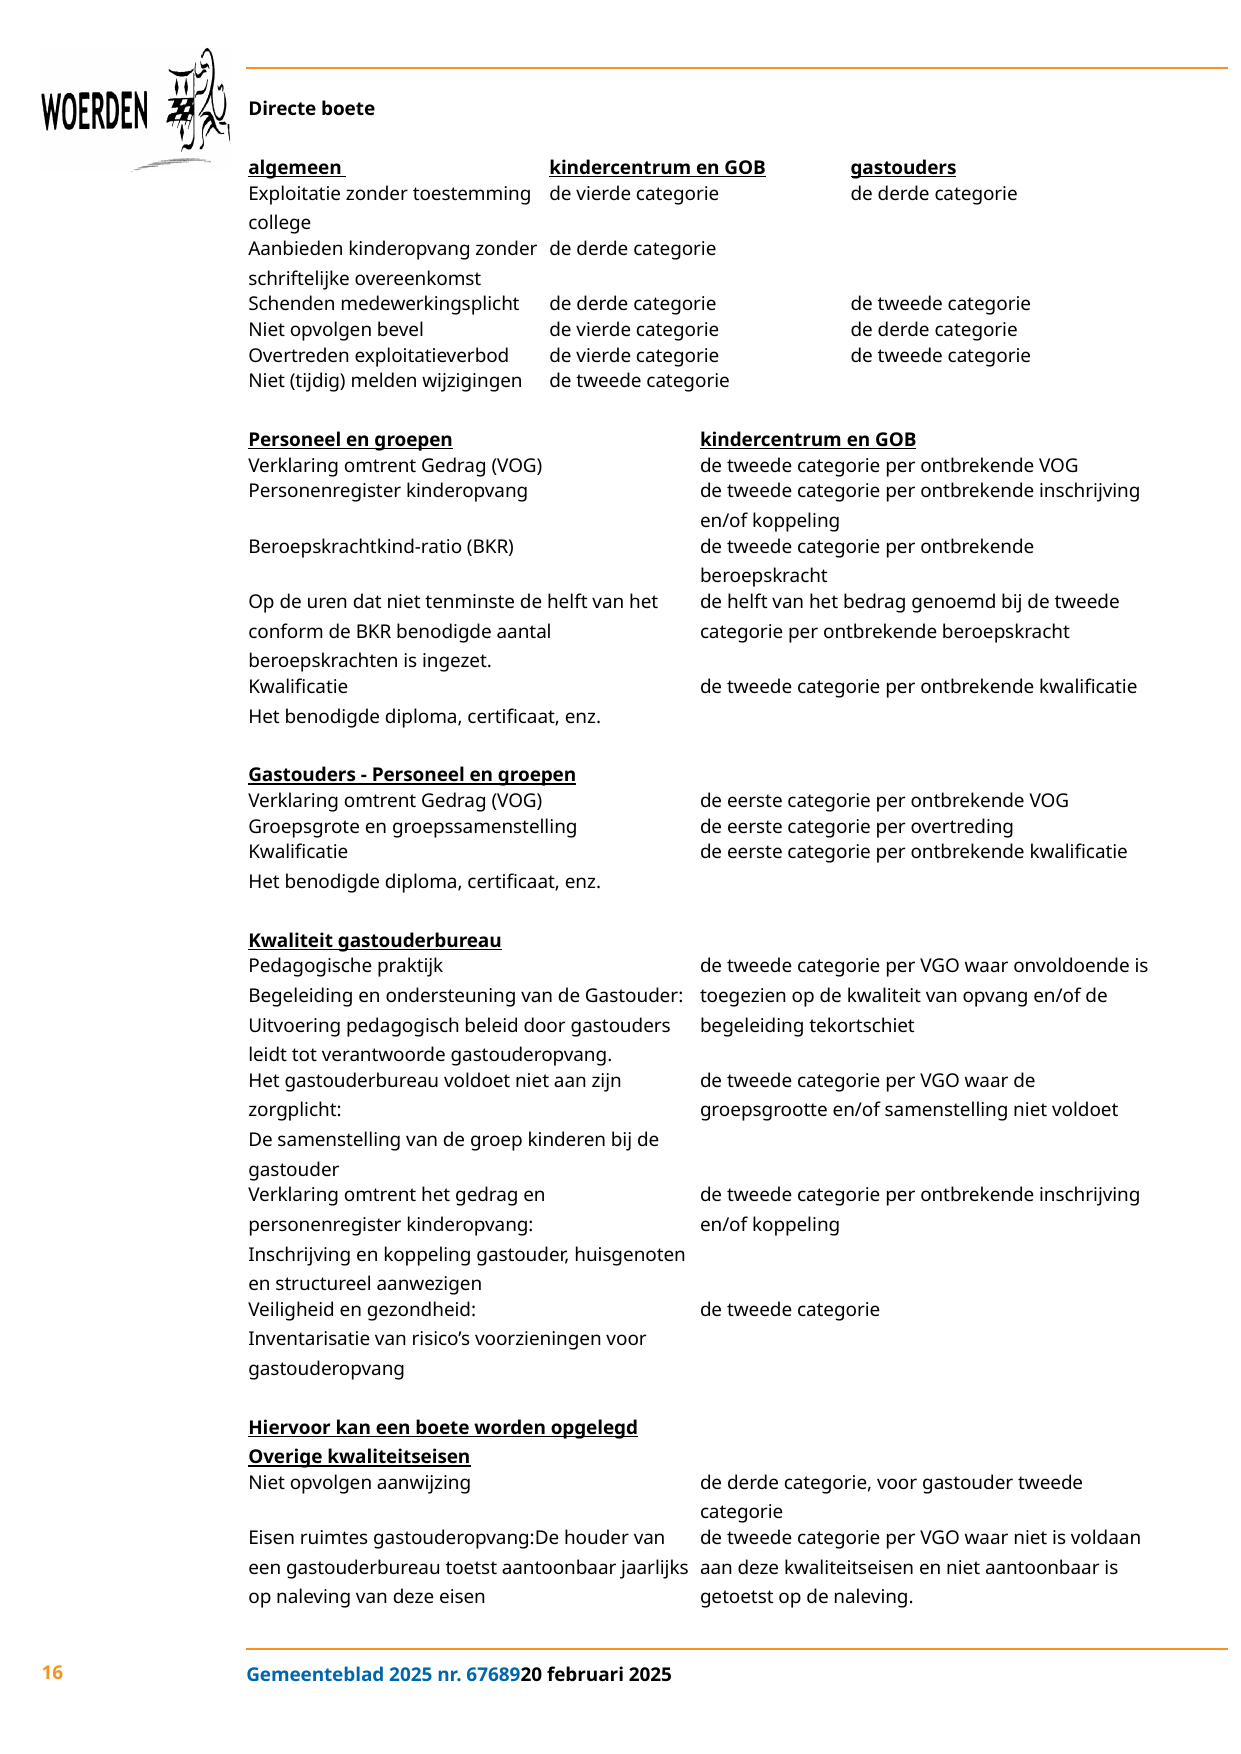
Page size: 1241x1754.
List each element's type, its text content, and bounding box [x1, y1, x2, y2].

table_cell Eisen ruimtes gastouderopvang:De houder van een gastouderbureau toetst aantoonbaar jaarlijks op naleving van deze eisen [248, 1525, 700, 1609]
table_cell de derde categorie, voor gastouder tweede categorie [700, 1469, 1152, 1524]
table_cell de vierde categorie [549, 180, 850, 235]
table_cell de tweede categorie per ontbrekende kwalificatie [700, 673, 1152, 728]
table_cell Groepsgrote en groepssamenstelling [248, 813, 700, 839]
table_cell de tweede categorie [700, 1296, 1152, 1381]
picture [41, 47, 231, 172]
table_cell de eerste categorie per overtreding [700, 813, 1152, 839]
table_cell Niet (tijdig) melden wijzigingen [248, 368, 549, 393]
table_cell de tweede categorie per VGO waar onvoldoende is toegezien op de kwaliteit van opvang en/of de begeleiding tekortschiet [700, 953, 1152, 1067]
table_cell de tweede categorie [850, 342, 1152, 368]
table_cell de helft van het bedrag genoemd bij de tweede categorie per ontbrekende beroepskracht [700, 588, 1152, 673]
table_cell de tweede categorie per ontbrekende VOG [700, 452, 1152, 478]
text Directe boete [248, 95, 1152, 121]
table_cell de tweede categorie [850, 290, 1152, 316]
table_cell de derde categorie [549, 235, 850, 290]
table_header Personeel en groepen [248, 426, 700, 452]
table_cell Het gastouderbureau voldoet niet aan zijn zorgplicht: De samenstelling van de groep kinderen bij de gastouder [248, 1067, 700, 1182]
table_cell de eerste categorie per ontbrekende VOG [700, 787, 1152, 813]
table_header kindercentrum en GOB [549, 154, 850, 180]
table_cell Personenregister kinderopvang [248, 478, 700, 533]
table_cell de tweede categorie per ontbrekende beroepskracht [700, 533, 1152, 588]
table_cell de eerste categorie per ontbrekende kwalificatie [700, 839, 1152, 894]
table_cell de derde categorie [549, 290, 850, 316]
table_cell Overtreden exploitatieverbod [248, 342, 549, 368]
table_cell de derde categorie [850, 180, 1152, 235]
table_cell Kwalificatie Het benodigde diploma, certificaat, enz. [248, 673, 700, 728]
table_cell Niet opvolgen aanwijzing [248, 1469, 700, 1524]
table_cell Pedagogische praktijk Begeleiding en ondersteuning van de Gastouder: Uitvoering pedagogisch beleid door gastouders leidt tot verantwoorde gastouderopvang. [248, 953, 700, 1067]
table_cell Schenden medewerkingsplicht [248, 290, 549, 316]
table_cell de vierde categorie [549, 342, 850, 368]
table_cell de tweede categorie per ontbrekende inschrijving en/of koppeling [700, 478, 1152, 533]
table_cell de vierde categorie [549, 316, 850, 342]
table_cell Aanbieden kinderopvang zonder schriftelijke overeenkomst [248, 235, 549, 290]
table_cell de tweede categorie per VGO waar de groepsgrootte en/of samenstelling niet voldoet [700, 1067, 1152, 1182]
table_cell de tweede categorie per ontbrekende inschrijving en/of koppeling [700, 1182, 1152, 1296]
table_header kindercentrum en GOB [700, 426, 1152, 452]
table_cell de tweede categorie per VGO waar niet is voldaan aan deze kwaliteitseisen en niet aantoonbaar is getoetst op de naleving. [700, 1525, 1152, 1609]
table_header Gastouders - Personeel en groepen [248, 761, 1152, 787]
table_cell Op de uren dat niet tenminste de helft van het conform de BKR benodigde aantal beroepskrachten is ingezet. [248, 588, 700, 673]
table_header Hiervoor kan een boete worden opgelegd Overige kwaliteitseisen [248, 1414, 1152, 1469]
table_cell [850, 368, 1152, 393]
table_cell Kwalificatie Het benodigde diploma, certificaat, enz. [248, 839, 700, 894]
table_cell Niet opvolgen bevel [248, 316, 549, 342]
table_cell de tweede categorie [549, 368, 850, 393]
table_cell Verklaring omtrent Gedrag (VOG) [248, 452, 700, 478]
table_cell Verklaring omtrent het gedrag en personenregister kinderopvang: Inschrijving en koppeling gastouder, huisgenoten en structureel aanwezigen [248, 1182, 700, 1296]
table_cell Beroepskrachtkind-ratio (BKR) [248, 533, 700, 588]
table_header algemeen [248, 154, 549, 180]
table_header Kwaliteit gastouderbureau [248, 927, 1152, 953]
table_cell [850, 235, 1152, 290]
table_cell Exploitatie zonder toestemming college [248, 180, 549, 235]
table_cell Veiligheid en gezondheid: Inventarisatie van risico’s voorzieningen voor gastouderopvang [248, 1296, 700, 1381]
table_cell Verklaring omtrent Gedrag (VOG) [248, 787, 700, 813]
table_header gastouders [850, 154, 1152, 180]
table_cell de derde categorie [850, 316, 1152, 342]
